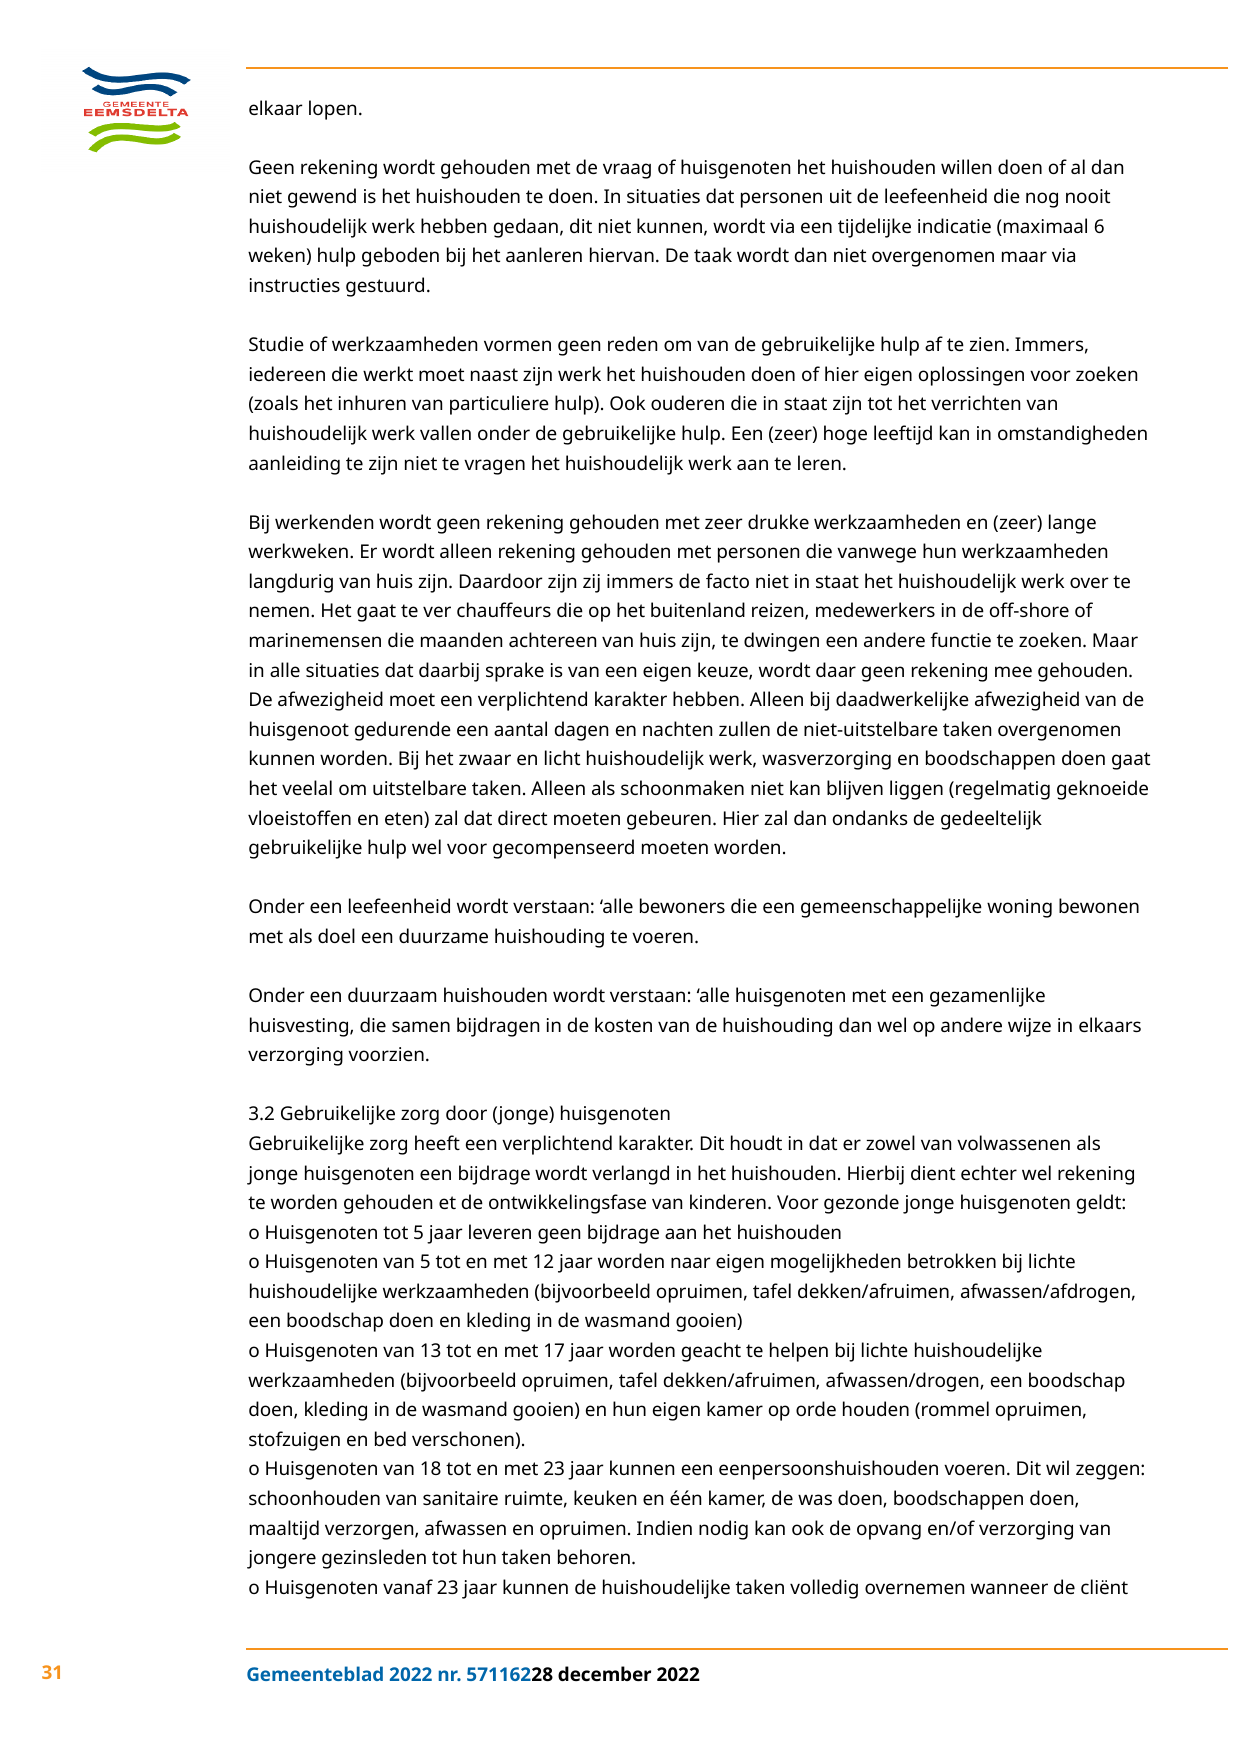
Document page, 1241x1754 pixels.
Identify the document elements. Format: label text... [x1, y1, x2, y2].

text o Huisgenoten van 13 tot en met 17 jaar worden geacht te helpen bij lichte huishoudelijke werkzaamheden (bijvoorbeeld opruimen, tafel dekken/afruimen, afwassen/drogen, een boodschap doen, kleding in de wasmand gooien) en hun eigen kamer op orde houden (rommel opruimen, stofzuigen en bed verschonen). [248, 1337, 1152, 1452]
text o Huisgenoten tot 5 jaar leveren geen bijdrage aan het huishouden [248, 1219, 1152, 1245]
text Studie of werkzaamheden vormen geen reden om van de gebruikelijke hulp af te zien. Immers, iedereen die werkt moet naast zijn werk het huishouden doen of hier eigen oplossingen voor zoeken (zoals het inhuren van particuliere hulp). Ook ouderen die in staat zijn tot het verrichten van huishoudelijk werk vallen onder de gebruikelijke hulp. Een (zeer) hoge leeftijd kan in omstandigheden aanleiding te zijn niet te vragen het huishoudelijk werk aan te leren. [248, 331, 1152, 476]
text Bij werkenden wordt geen rekening gehouden met zeer drukke werkzaamheden en (zeer) lange werkweken. Er wordt alleen rekening gehouden met personen die vanwege hun werkzaamheden langdurig van huis zijn. Daardoor zijn zij immers de facto niet in staat het huishoudelijk werk over te nemen. Het gaat te ver chauffeurs die op het buitenland reizen, medewerkers in de off-shore of marinemensen die maanden achtereen van huis zijn, te dwingen een andere functie te zoeken. Maar in alle situaties dat daarbij sprake is van een eigen keuze, wordt daar geen rekening mee gehouden. De afwezigheid moet een verplichtend karakter hebben. Alleen bij daadwerkelijke afwezigheid van de huisgenoot gedurende een aantal dagen en nachten zullen de niet-uitstelbare taken overgenomen kunnen worden. Bij het zwaar en licht huishoudelijk werk, wasverzorging en boodschappen doen gaat het veelal om uitstelbare taken. Alleen als schoonmaken niet kan blijven liggen (regelmatig geknoeide vloeistoffen en eten) zal dat direct moeten gebeuren. Hier zal dan ondanks de gedeeltelijk gebruikelijke hulp wel voor gecompenseerd moeten worden. [248, 509, 1152, 860]
text o Huisgenoten van 18 tot en met 23 jaar kunnen een eenpersoonshuishouden voeren. Dit wil zeggen: schoonhouden van sanitaire ruimte, keuken en één kamer, de was doen, boodschappen doen, maaltijd verzorgen, afwassen en opruimen. Indien nodig kan ook de opvang en/of verzorging van jongere gezinsleden tot hun taken behoren. [248, 1456, 1152, 1570]
text Onder een duurzaam huishouden wordt verstaan: ‘alle huisgenoten met een gezamenlijke huisvesting, die samen bijdragen in de kosten van de huishouding dan wel op andere wijze in elkaars verzorging voorzien. [248, 982, 1152, 1067]
text Onder een leefeenheid wordt verstaan: ‘alle bewoners die een gemeenschappelijke woning bewonen met als doel een duurzame huishouding te voeren. [248, 893, 1152, 949]
picture [41, 47, 231, 172]
text o Huisgenoten vanaf 23 jaar kunnen de huishoudelijke taken volledig overnemen wanneer de cliënt [248, 1574, 1152, 1600]
text 3.2 Gebruikelijke zorg door (jonge) huisgenoten [248, 1101, 1152, 1126]
text o Huisgenoten van 5 tot en met 12 jaar worden naar eigen mogelijkheden betrokken bij lichte huishoudelijke werkzaamheden (bijvoorbeeld opruimen, tafel dekken/afruimen, afwassen/afdrogen, een boodschap doen en kleding in de wasmand gooien) [248, 1248, 1152, 1333]
text Gebruikelijke zorg heeft een verplichtend karakter. Dit houdt in dat er zowel van volwassenen als jonge huisgenoten een bijdrage wordt verlangd in het huishouden. Hierbij dient echter wel rekening te worden gehouden et de ontwikkelingsfase van kinderen. Voor gezonde jonge huisgenoten geldt: [248, 1130, 1152, 1215]
text elkaar lopen. [248, 95, 1152, 121]
text Geen rekening wordt gehouden met de vraag of huisgenoten het huishouden willen doen of al dan niet gewend is het huishouden te doen. In situaties dat personen uit de leefeenheid die nog nooit huishoudelijk werk hebben gedaan, dit niet kunnen, wordt via een tijdelijke indicatie (maximaal 6 weken) hulp geboden bij het aanleren hiervan. De taak wordt dan niet overgenomen maar via instructies gestuurd. [248, 154, 1152, 298]
